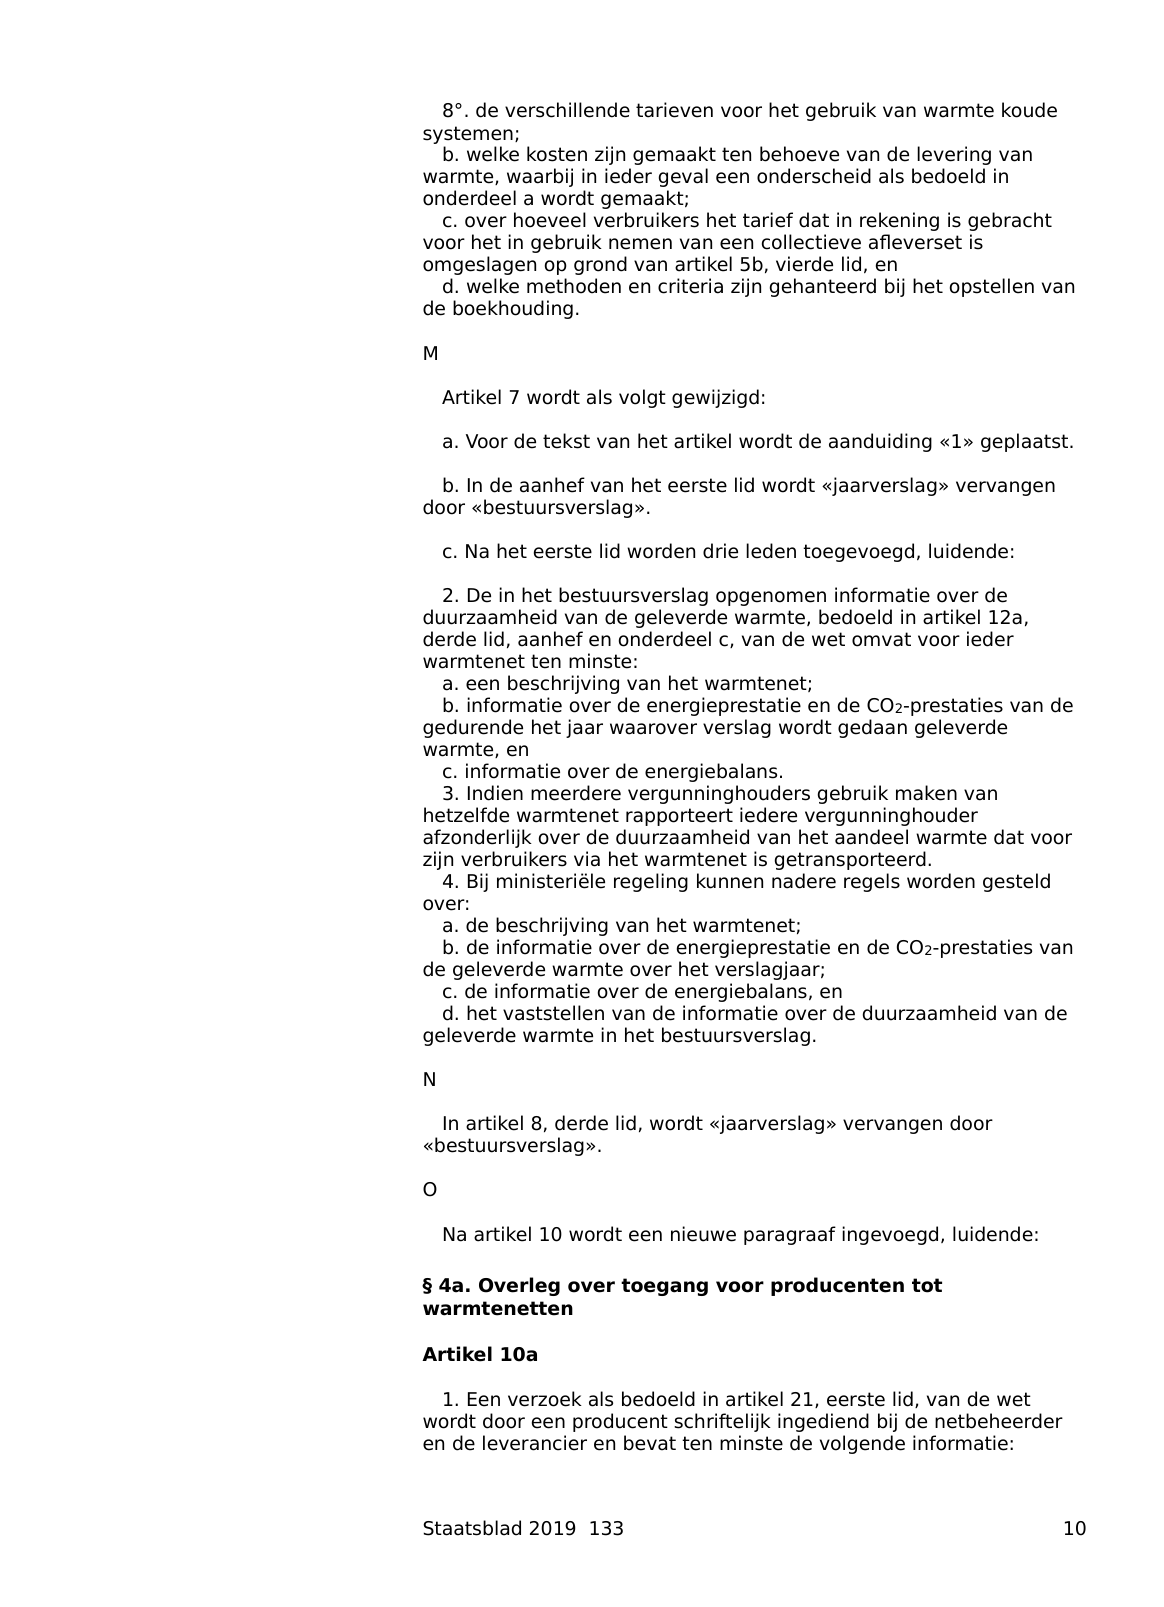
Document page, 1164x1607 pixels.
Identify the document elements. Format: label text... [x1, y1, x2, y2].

text 4. Bij ministeriële regeling kunnen nadere regels worden gesteld over: [422, 871, 1087, 915]
text a. een beschrijving van het warmtenet; [422, 673, 1087, 695]
text Na artikel 10 wordt een nieuwe paragraaf ingevoegd, luidende: [422, 1223, 1087, 1245]
text 2. De in het bestuursverslag opgenomen informatie over de duurzaamheid van de geleverde warmte, bedoeld in artikel 12a, derde lid, aanhef en onderdeel c, van de wet omvat voor ieder warmtenet ten minste: [422, 585, 1087, 673]
text d. het vaststellen van de informatie over de duurzaamheid van de geleverde warmte in het bestuursverslag. [422, 1003, 1087, 1047]
text O [422, 1179, 1087, 1201]
text b. welke kosten zijn gemaakt ten behoeve van de levering van warmte, waarbij in ieder geval een onderscheid als bedoeld in onderdeel a wordt gemaakt; [422, 144, 1087, 210]
text M [422, 342, 1087, 364]
subtitle § 4a. Overleg over toegang voor producenten tot warmtenetten [422, 1275, 1087, 1319]
text c. informatie over de energiebalans. [422, 761, 1087, 783]
text b. informatie over de energieprestatie en de CO2-prestaties van de gedurende het jaar waarover verslag wordt gedaan geleverde warmte, en [422, 695, 1087, 761]
subtitle Artikel 10a [422, 1344, 1087, 1366]
text 8°. de verschillende tarieven voor het gebruik van warmte koude systemen; [422, 100, 1087, 144]
text c. Na het eerste lid worden drie leden toegevoegd, luidende: [422, 541, 1087, 563]
text a. Voor de tekst van het artikel wordt de aanduiding «1» geplaatst. [422, 431, 1087, 453]
text c. de informatie over de energiebalans, en [422, 981, 1087, 1003]
text Artikel 7 wordt als volgt gewijzigd: [422, 387, 1087, 408]
text In artikel 8, derde lid, wordt «jaarverslag» vervangen door «bestuursverslag». [422, 1113, 1087, 1157]
text 3. Indien meerdere vergunninghouders gebruik maken van hetzelfde warmtenet rapporteert iedere vergunninghouder afzonderlijk over de duurzaamheid van het aandeel warmte dat voor zijn verbruikers via het warmtenet is getransporteerd. [422, 783, 1087, 871]
text 1. Een verzoek als bedoeld in artikel 21, eerste lid, van de wet wordt door een producent schriftelijk ingediend bij de netbeheerder en de leverancier en bevat ten minste de volgende informatie: [422, 1388, 1087, 1454]
text b. In de aanhef van het eerste lid wordt «jaarverslag» vervangen door «bestuursverslag». [422, 475, 1087, 519]
text b. de informatie over de energieprestatie en de CO2-prestaties van de geleverde warmte over het verslagjaar; [422, 937, 1087, 981]
text c. over hoeveel verbruikers het tarief dat in rekening is gebracht voor het in gebruik nemen van een collectieve afleverset is omgeslagen op grond van artikel 5b, vierde lid, en [422, 210, 1087, 276]
text a. de beschrijving van het warmtenet; [422, 915, 1087, 937]
text d. welke methoden en criteria zijn gehanteerd bij het opstellen van de boekhouding. [422, 276, 1087, 320]
text N [422, 1069, 1087, 1091]
